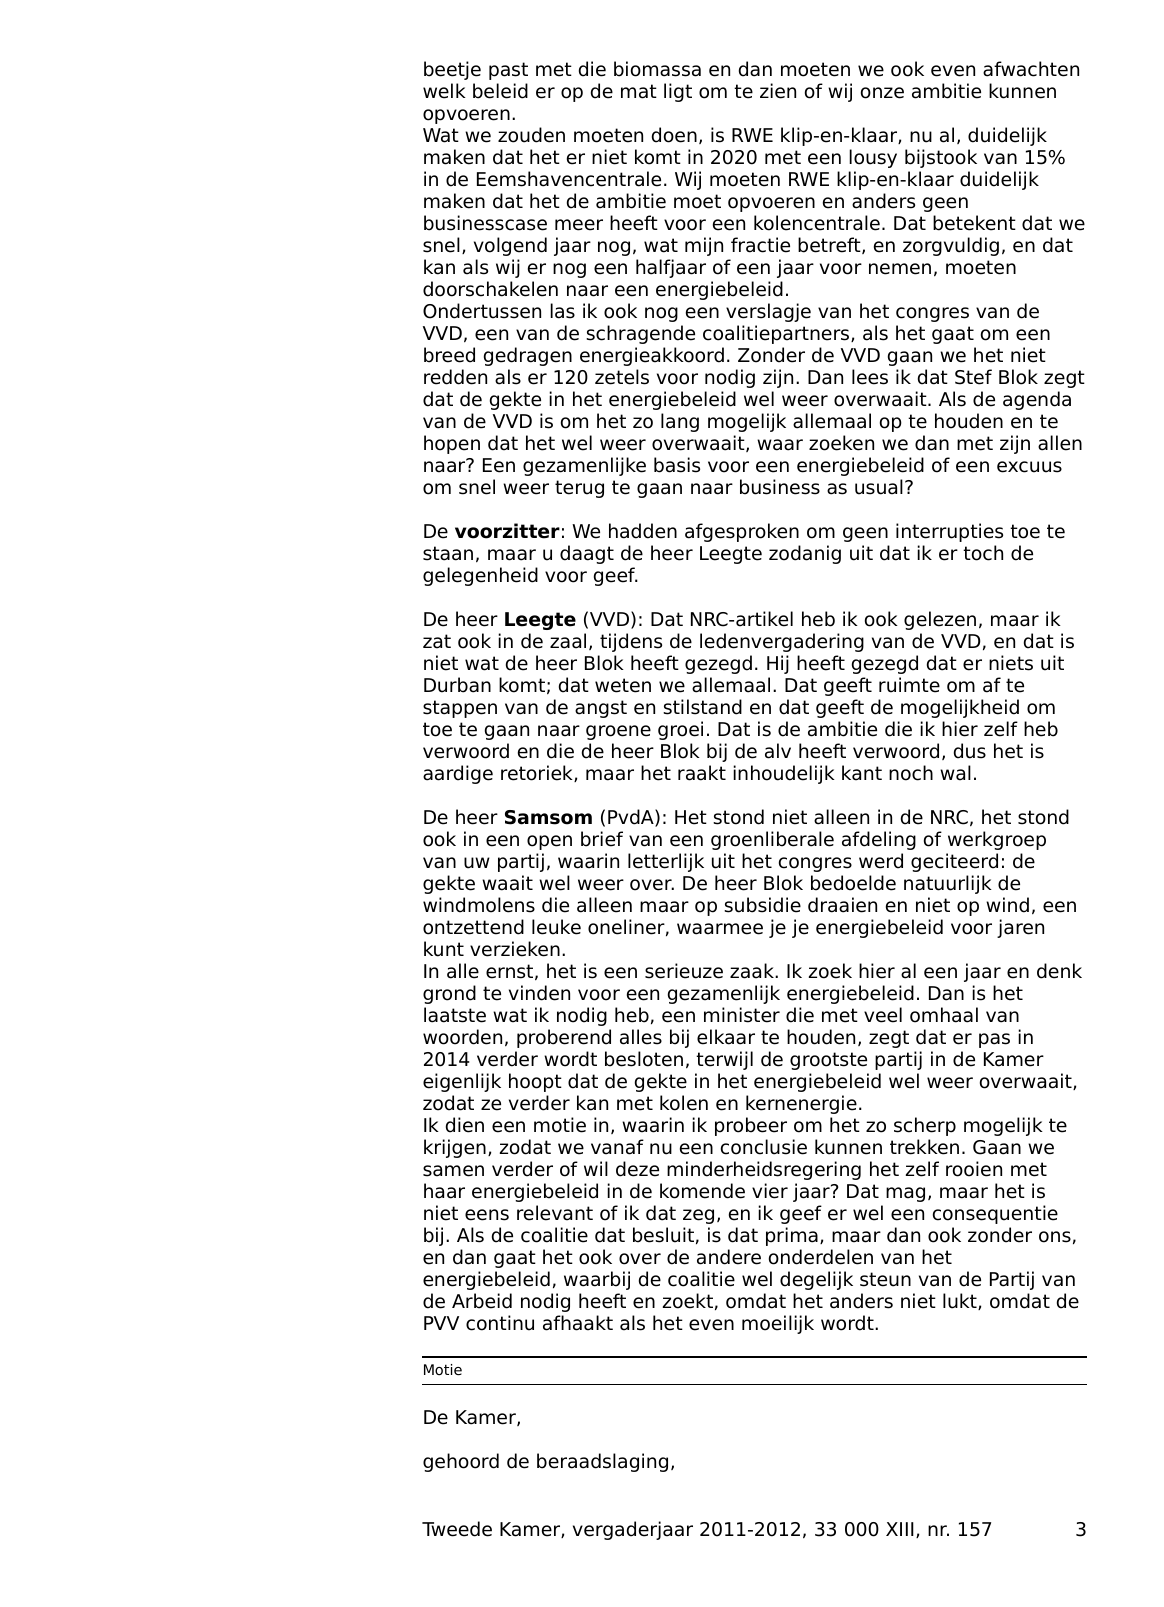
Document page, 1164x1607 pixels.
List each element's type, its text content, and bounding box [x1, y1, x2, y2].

text gehoord de beraadslaging, [422, 1451, 1087, 1473]
text De voorzitter: We hadden afgesproken om geen interrupties toe te staan, maar u daagt de heer Leegte zodanig uit dat ik er toch de gelegenheid voor geef. [422, 521, 1087, 587]
text Wat we zouden moeten doen, is RWE klip-en-klaar, nu al, duidelijk maken dat het er niet komt in 2020 met een lousy bijstook van 15% in de Eemshavencentrale. Wij moeten RWE klip-en-klaar duidelijk maken dat het de ambitie moet opvoeren en anders geen businesscase meer heeft voor een kolencentrale. Dat betekent dat we snel, volgend jaar nog, wat mijn fractie betreft, en zorgvuldig, en dat kan als wij er nog een halfjaar of een jaar voor nemen, moeten doorschakelen naar een energiebeleid. [422, 125, 1087, 301]
text Ik dien een motie in, waarin ik probeer om het zo scherp mogelijk te krijgen, zodat we vanaf nu een conclusie kunnen trekken. Gaan we samen verder of wil deze minderheidsregering het zelf rooien met haar energiebeleid in de komende vier jaar? Dat mag, maar het is niet eens relevant of ik dat zeg, en ik geef er wel een consequentie bij. Als de coalitie dat besluit, is dat prima, maar dan ook zonder ons, en dan gaat het ook over de andere onderdelen van het energiebeleid, waarbij de coalitie wel degelijk steun van de Partij van de Arbeid nodig heeft en zoekt, omdat het anders niet lukt, omdat de PVV continu afhaakt als het even moeilijk wordt. [422, 1115, 1087, 1334]
text beetje past met die biomassa en dan moeten we ook even afwachten welk beleid er op de mat ligt om te zien of wij onze ambitie kunnen opvoeren. [422, 59, 1087, 125]
text Ondertussen las ik ook nog een verslagje van het congres van de VVD, een van de schragende coalitiepartners, als het gaat om een breed gedragen energieakkoord. Zonder de VVD gaan we het niet redden als er 120 zetels voor nodig zijn. Dan lees ik dat Stef Blok zegt dat de gekte in het energiebeleid wel weer overwaait. Als de agenda van de VVD is om het zo lang mogelijk allemaal op te houden en te hopen dat het wel weer overwaait, waar zoeken we dan met zijn allen naar? Een gezamenlijke basis voor een energiebeleid of een excuus om snel weer terug te gaan naar business as usual? [422, 301, 1087, 499]
table_header Motie [422, 1358, 1087, 1384]
text In alle ernst, het is een serieuze zaak. Ik zoek hier al een jaar en denk grond te vinden voor een gezamenlijk energiebeleid. Dan is het laatste wat ik nodig heb, een minister die met veel omhaal van woorden, proberend alles bij elkaar te houden, zegt dat er pas in 2014 verder wordt besloten, terwijl de grootste partij in de Kamer eigenlijk hoopt dat de gekte in het energiebeleid wel weer overwaait, zodat ze verder kan met kolen en kernenergie. [422, 961, 1087, 1115]
text De heer Leegte (VVD): Dat NRC-artikel heb ik ook gelezen, maar ik zat ook in de zaal, tijdens de ledenvergadering van de VVD, en dat is niet wat de heer Blok heeft gezegd. Hij heeft gezegd dat er niets uit Durban komt; dat weten we allemaal. Dat geeft ruimte om af te stappen van de angst en stilstand en dat geeft de mogelijkheid om toe te gaan naar groene groei. Dat is de ambitie die ik hier zelf heb verwoord en die de heer Blok bij de alv heeft verwoord, dus het is aardige retoriek, maar het raakt inhoudelijk kant noch wal. [422, 609, 1087, 785]
text De heer Samsom (PvdA): Het stond niet alleen in de NRC, het stond ook in een open brief van een groenliberale afdeling of werkgroep van uw partij, waarin letterlijk uit het congres werd geciteerd: de gekte waait wel weer over. De heer Blok bedoelde natuurlijk de windmolens die alleen maar op subsidie draaien en niet op wind, een ontzettend leuke oneliner, waarmee je je energiebeleid voor jaren kunt verzieken. [422, 807, 1087, 961]
text De Kamer, [422, 1407, 1087, 1429]
